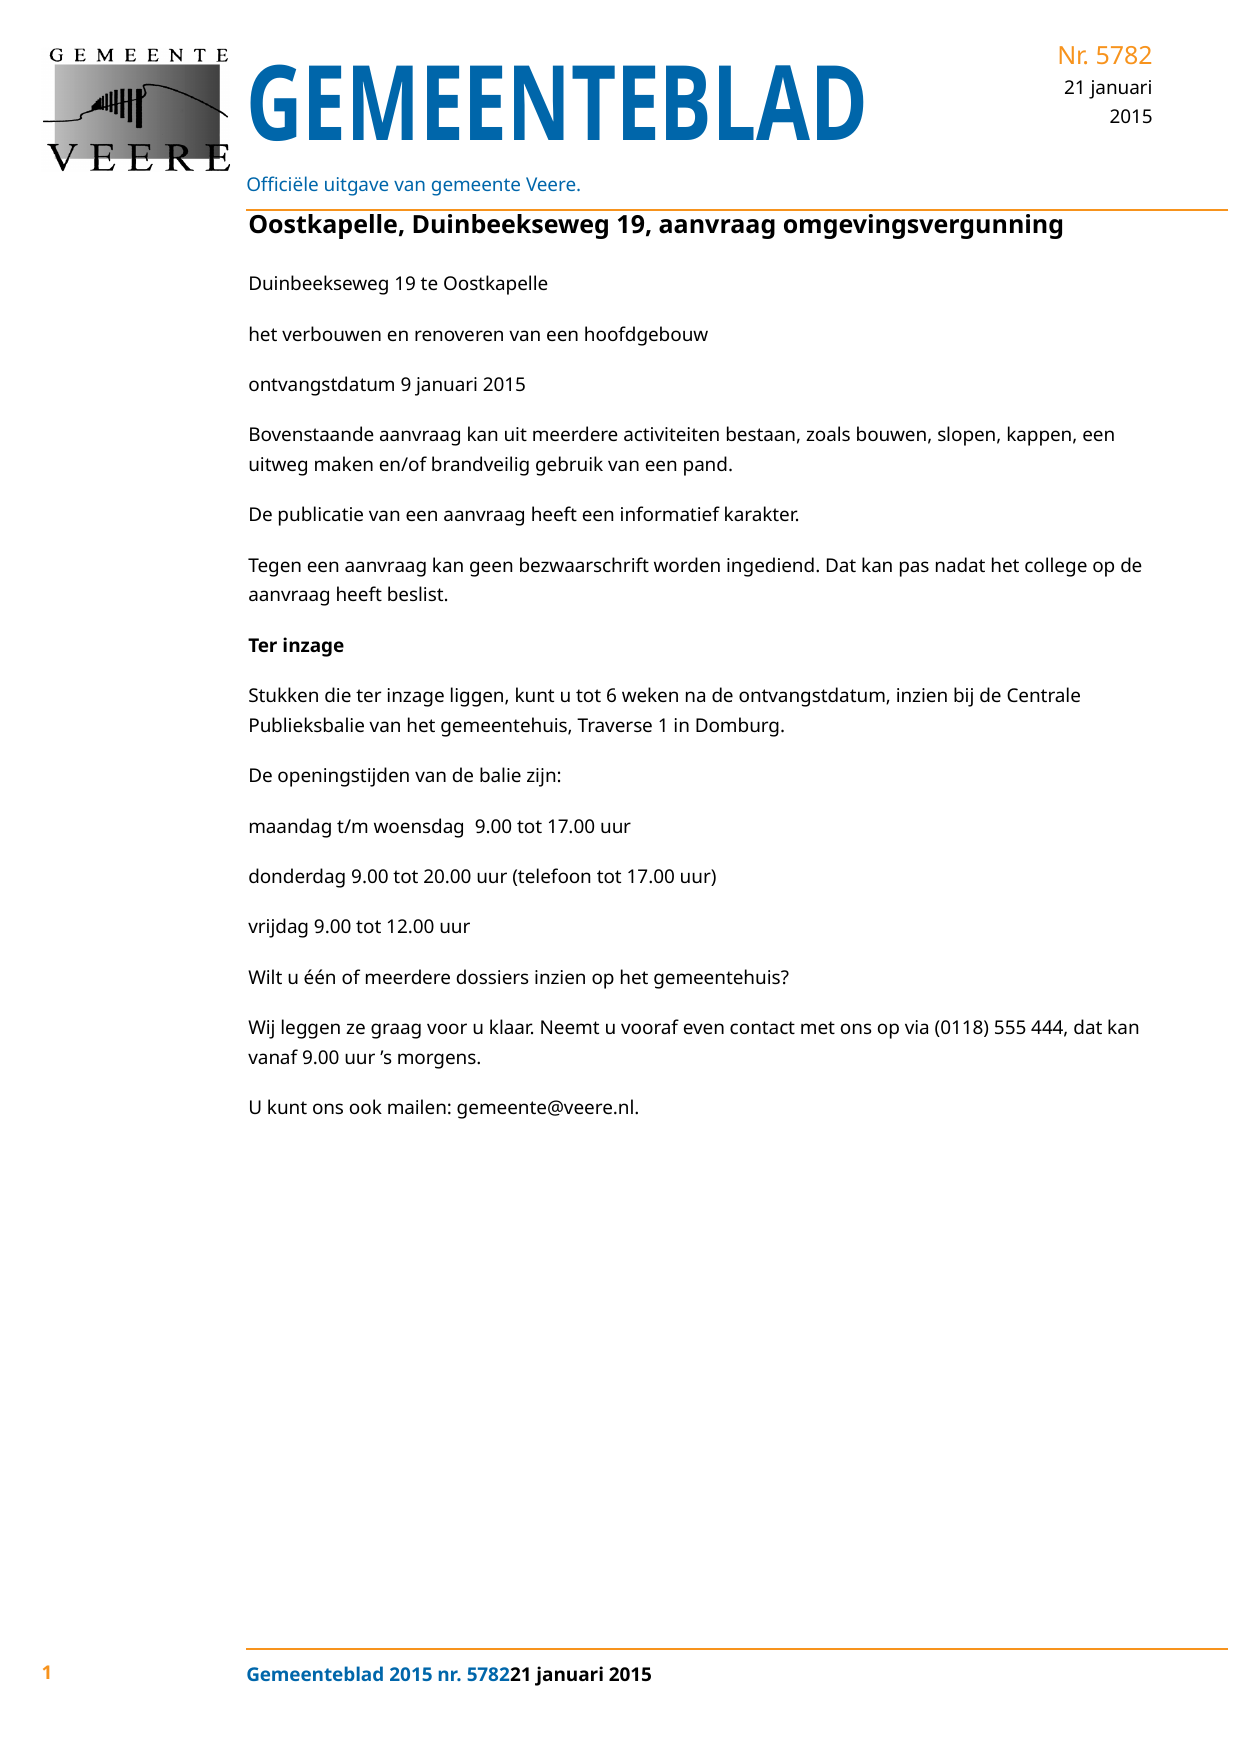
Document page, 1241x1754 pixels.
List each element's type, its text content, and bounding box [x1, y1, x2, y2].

text Oostkapelle, Duinbeekseweg 19, aanvraag omgevingsvergunning [248, 211, 1152, 241]
text U kunt ons ook mailen: gemeente@veere.nl. [248, 1094, 1152, 1120]
text Tegen een aanvraag kan geen bezwaarschrift worden ingediend. Dat kan pas nadat het college op de aanvraag heeft beslist. [248, 552, 1152, 607]
text Stukken die ter inzage liggen, kunt u tot 6 weken na de ontvangstdatum, inzien bij de Centrale Publieksbalie van het gemeentehuis, Traverse 1 in Domburg. [248, 682, 1152, 738]
text donderdag 9.00 tot 20.00 uur (telefoon tot 17.00 uur) [248, 863, 1152, 889]
text Duinbeekseweg 19 te Oostkapelle [248, 270, 1152, 296]
text vrijdag 9.00 tot 12.00 uur [248, 914, 1152, 939]
text het verbouwen en renoveren van een hoofdgebouw [248, 321, 1152, 346]
text Bovenstaande aanvraag kan uit meerdere activiteiten bestaan, zoals bouwen, slopen, kappen, een uitweg maken en/of brandveilig gebruik van een pand. [248, 422, 1152, 477]
text Wilt u één of meerdere dossiers inzien op het gemeentehuis? [248, 964, 1152, 990]
text maandag t/m woensdag 9.00 tot 17.00 uur [248, 813, 1152, 838]
text De publicatie van een aanvraag heeft een informatief karakter. [248, 502, 1152, 527]
picture [41, 47, 231, 172]
text ontvangstdatum 9 januari 2015 [248, 371, 1152, 397]
text De openingstijden van de balie zijn: [248, 762, 1152, 788]
text Wij leggen ze graag voor u klaar. Neemt u vooraf even contact met ons op via (0118) 555 444, dat kan vanaf 9.00 uur ’s morgens. [248, 1014, 1152, 1070]
text Ter inzage [248, 632, 1152, 658]
